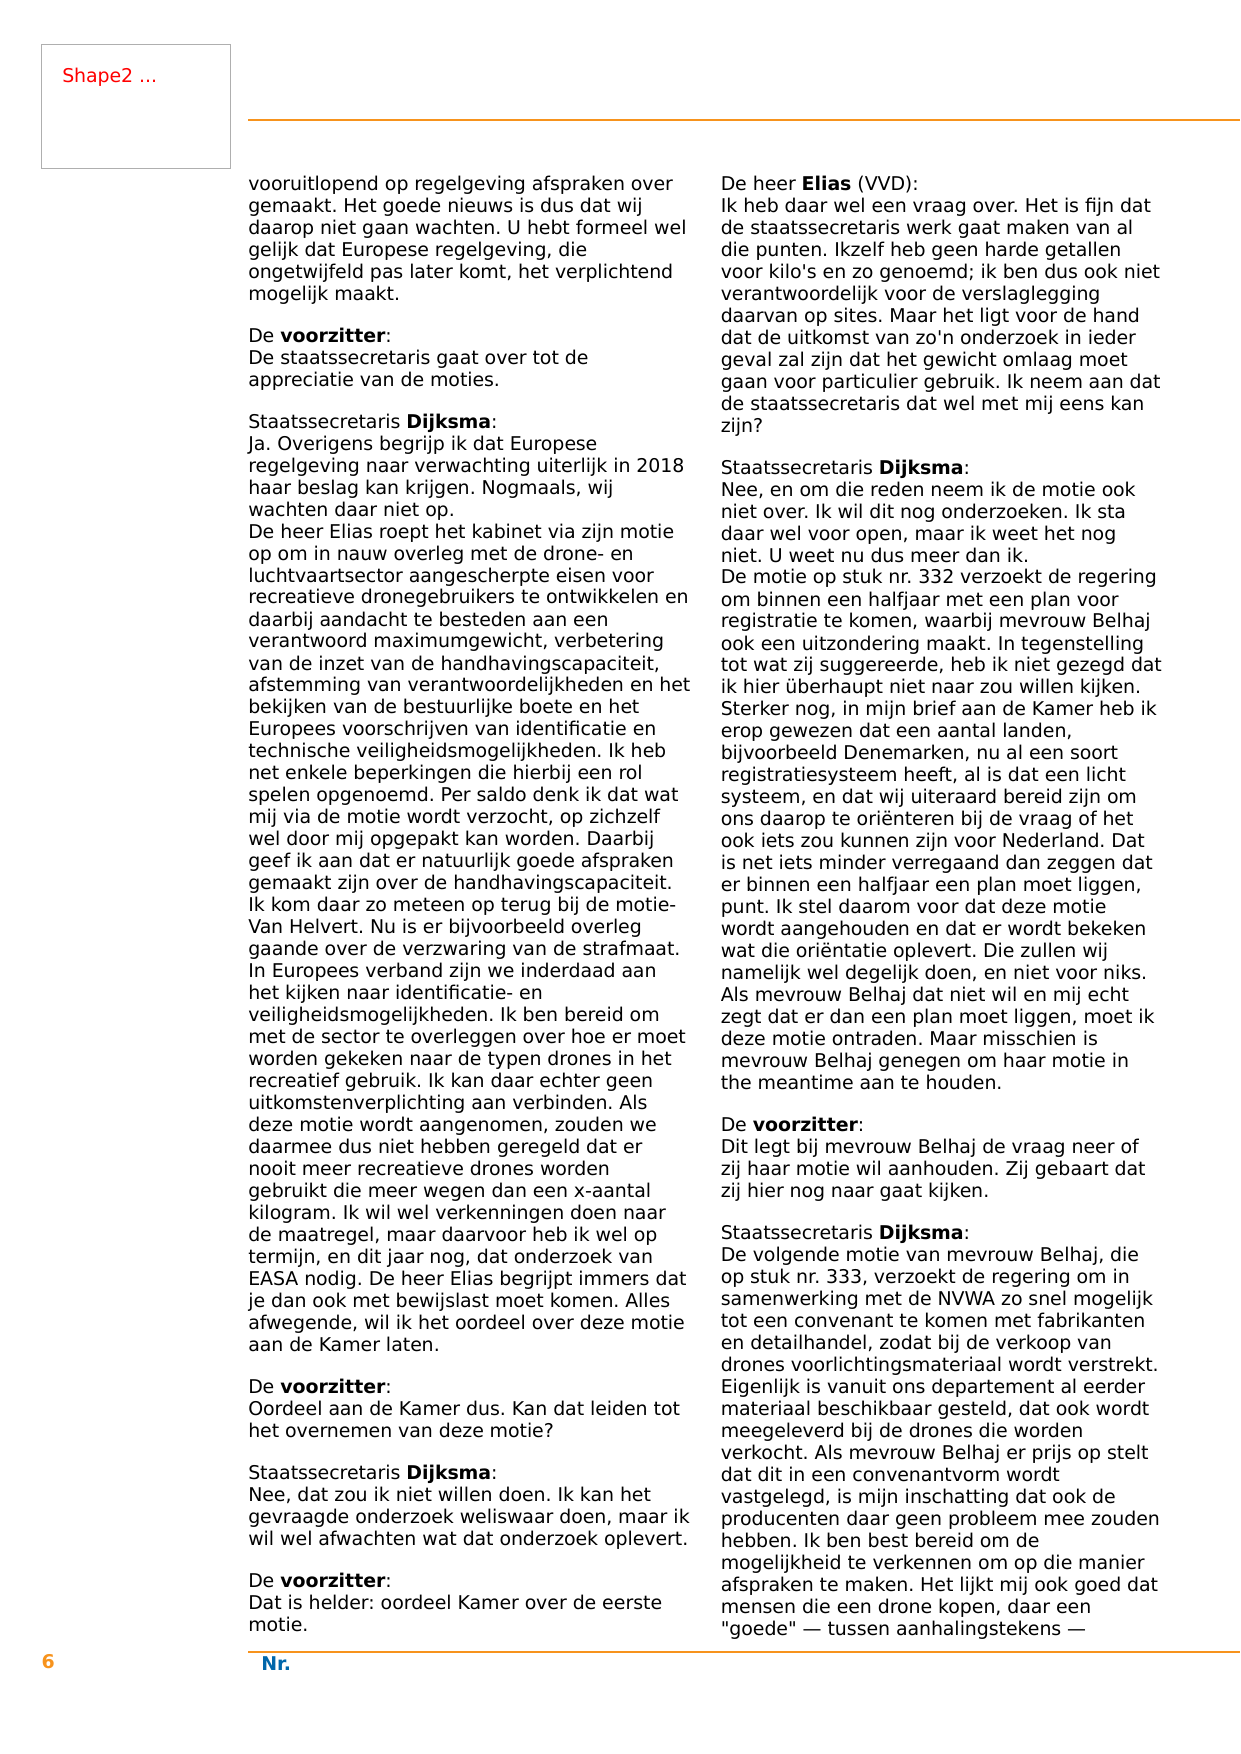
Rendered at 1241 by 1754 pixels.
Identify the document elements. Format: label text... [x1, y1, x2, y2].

text Ik heb daar wel een vraag over. Het is fijn dat de staatssecretaris werk gaat maken van al die punten. Ikzelf heb geen harde getallen voor kilo's en zo genoemd; ik ben dus ook niet verantwoordelijk voor de verslaglegging daarvan op sites. Maar het ligt voor de hand dat de uitkomst van zo'n onderzoek in ieder geval zal zijn dat het gewicht omlaag moet gaan voor particulier gebruik. Ik neem aan dat de staatssecretaris dat wel met mij eens kan zijn? [721, 195, 1163, 437]
text De voorzitter: [248, 1569, 691, 1592]
text Staatssecretaris Dijksma: [721, 1222, 1163, 1244]
text Staatssecretaris Dijksma: [248, 411, 691, 433]
text Nee, dat zou ik niet willen doen. Ik kan het gevraagde onderzoek weliswaar doen, maar ik wil wel afwachten wat dat onderzoek oplevert. [248, 1484, 691, 1549]
text De heer Elias roept het kabinet via zijn motie op om in nauw overleg met de drone- en luchtvaartsector aangescherpte eisen voor recreatieve dronegebruikers te ontwikkelen en daarbij aandacht te besteden aan een verantwoord maximumgewicht, verbetering van de inzet van de handhavingscapaciteit, afstemming van verantwoordelijkheden en het bekijken van de bestuurlijke boete en het Europees voorschrijven van identificatie en technische veiligheidsmogelijkheden. Ik heb net enkele beperkingen die hierbij een rol spelen opgenoemd. Per saldo denk ik dat wat mij via de motie wordt verzocht, op zichzelf wel door mij opgepakt kan worden. Daarbij geef ik aan dat er natuurlijk goede afspraken gemaakt zijn over de handhavingscapaciteit. Ik kom daar zo meteen op terug bij de motie-Van Helvert. Nu is er bijvoorbeeld overleg gaande over de verzwaring van de strafmaat. In Europees verband zijn we inderdaad aan het kijken naar identificatie- en veiligheidsmogelijkheden. Ik ben bereid om met de sector te overleggen over hoe er moet worden gekeken naar de typen drones in het recreatief gebruik. Ik kan daar echter geen uitkomstenverplichting aan verbinden. Als deze motie wordt aangenomen, zouden we daarmee dus niet hebben geregeld dat er nooit meer recreatieve drones worden gebruikt die meer wegen dan een x-aantal kilogram. Ik wil wel verkenningen doen naar de maatregel, maar daarvoor heb ik wel op termijn, en dit jaar nog, dat onderzoek van EASA nodig. De heer Elias begrijpt immers dat je dan ook met bewijslast moet komen. Alles afwegende, wil ik het oordeel over deze motie aan de Kamer laten. [248, 521, 691, 1356]
text Staatssecretaris Dijksma: [248, 1462, 691, 1484]
text Staatssecretaris Dijksma: [721, 457, 1163, 478]
text vooruitlopend op regelgeving afspraken over gemaakt. Het goede nieuws is dus dat wij daarop niet gaan wachten. U hebt formeel wel gelijk dat Europese regelgeving, die ongetwijfeld pas later komt, het verplichtend mogelijk maakt. [248, 173, 691, 305]
text De heer Elias (VVD): [721, 173, 1163, 195]
text De staatssecretaris gaat over tot de appreciatie van de moties. [248, 347, 691, 391]
text De volgende motie van mevrouw Belhaj, die op stuk nr. 333, verzoekt de regering om in samenwerking met de NVWA zo snel mogelijk tot een convenant te komen met fabrikanten en detailhandel, zodat bij de verkoop van drones voorlichtingsmateriaal wordt verstrekt. Eigenlijk is vanuit ons departement al eerder materiaal beschikbaar gesteld, dat ook wordt meegeleverd bij de drones die worden verkocht. Als mevrouw Belhaj er prijs op stelt dat dit in een convenantvorm wordt vastgelegd, is mijn inschatting dat ook de producenten daar geen probleem mee zouden hebben. Ik ben best bereid om de mogelijkheid te verkennen om op die manier afspraken te maken. Het lijkt mij ook goed dat mensen die een drone kopen, daar een "goede" — tussen aanhalingstekens — [721, 1244, 1163, 1639]
text Dit legt bij mevrouw Belhaj de vraag neer of zij haar motie wil aanhouden. Zij gebaart dat zij hier nog naar gaat kijken. [721, 1136, 1163, 1202]
text Nee, en om die reden neem ik de motie ook niet over. Ik wil dit nog onderzoeken. Ik sta daar wel voor open, maar ik weet het nog niet. U weet nu dus meer dan ik. [721, 478, 1163, 566]
text Oordeel aan de Kamer dus. Kan dat leiden tot het overnemen van deze motie? [248, 1398, 691, 1442]
text De motie op stuk nr. 332 verzoekt de regering om binnen een halfjaar met een plan voor registratie te komen, waarbij mevrouw Belhaj ook een uitzondering maakt. In tegenstelling tot wat zij suggereerde, heb ik niet gezegd dat ik hier überhaupt niet naar zou willen kijken. Sterker nog, in mijn brief aan de Kamer heb ik erop gewezen dat een aantal landen, bijvoorbeeld Denemarken, nu al een soort registratiesysteem heeft, al is dat een licht systeem, en dat wij uiteraard bereid zijn om ons daarop te oriënteren bij de vraag of het ook iets zou kunnen zijn voor Nederland. Dat is net iets minder verregaand dan zeggen dat er binnen een halfjaar een plan moet liggen, punt. Ik stel daarom voor dat deze motie wordt aangehouden en dat er wordt bekeken wat die oriëntatie oplevert. Die zullen wij namelijk wel degelijk doen, en niet voor niks. Als mevrouw Belhaj dat niet wil en mij echt zegt dat er dan een plan moet liggen, moet ik deze motie ontraden. Maar misschien is mevrouw Belhaj genegen om haar motie in the meantime aan te houden. [721, 566, 1163, 1094]
text Ja. Overigens begrijp ik dat Europese regelgeving naar verwachting uiterlijk in 2018 haar beslag kan krijgen. Nogmaals, wij wachten daar niet op. [248, 433, 691, 521]
text De voorzitter: [248, 1376, 691, 1398]
text De voorzitter: [248, 325, 691, 347]
text Dat is helder: oordeel Kamer over de eerste motie. [248, 1592, 691, 1636]
text De voorzitter: [721, 1114, 1163, 1136]
